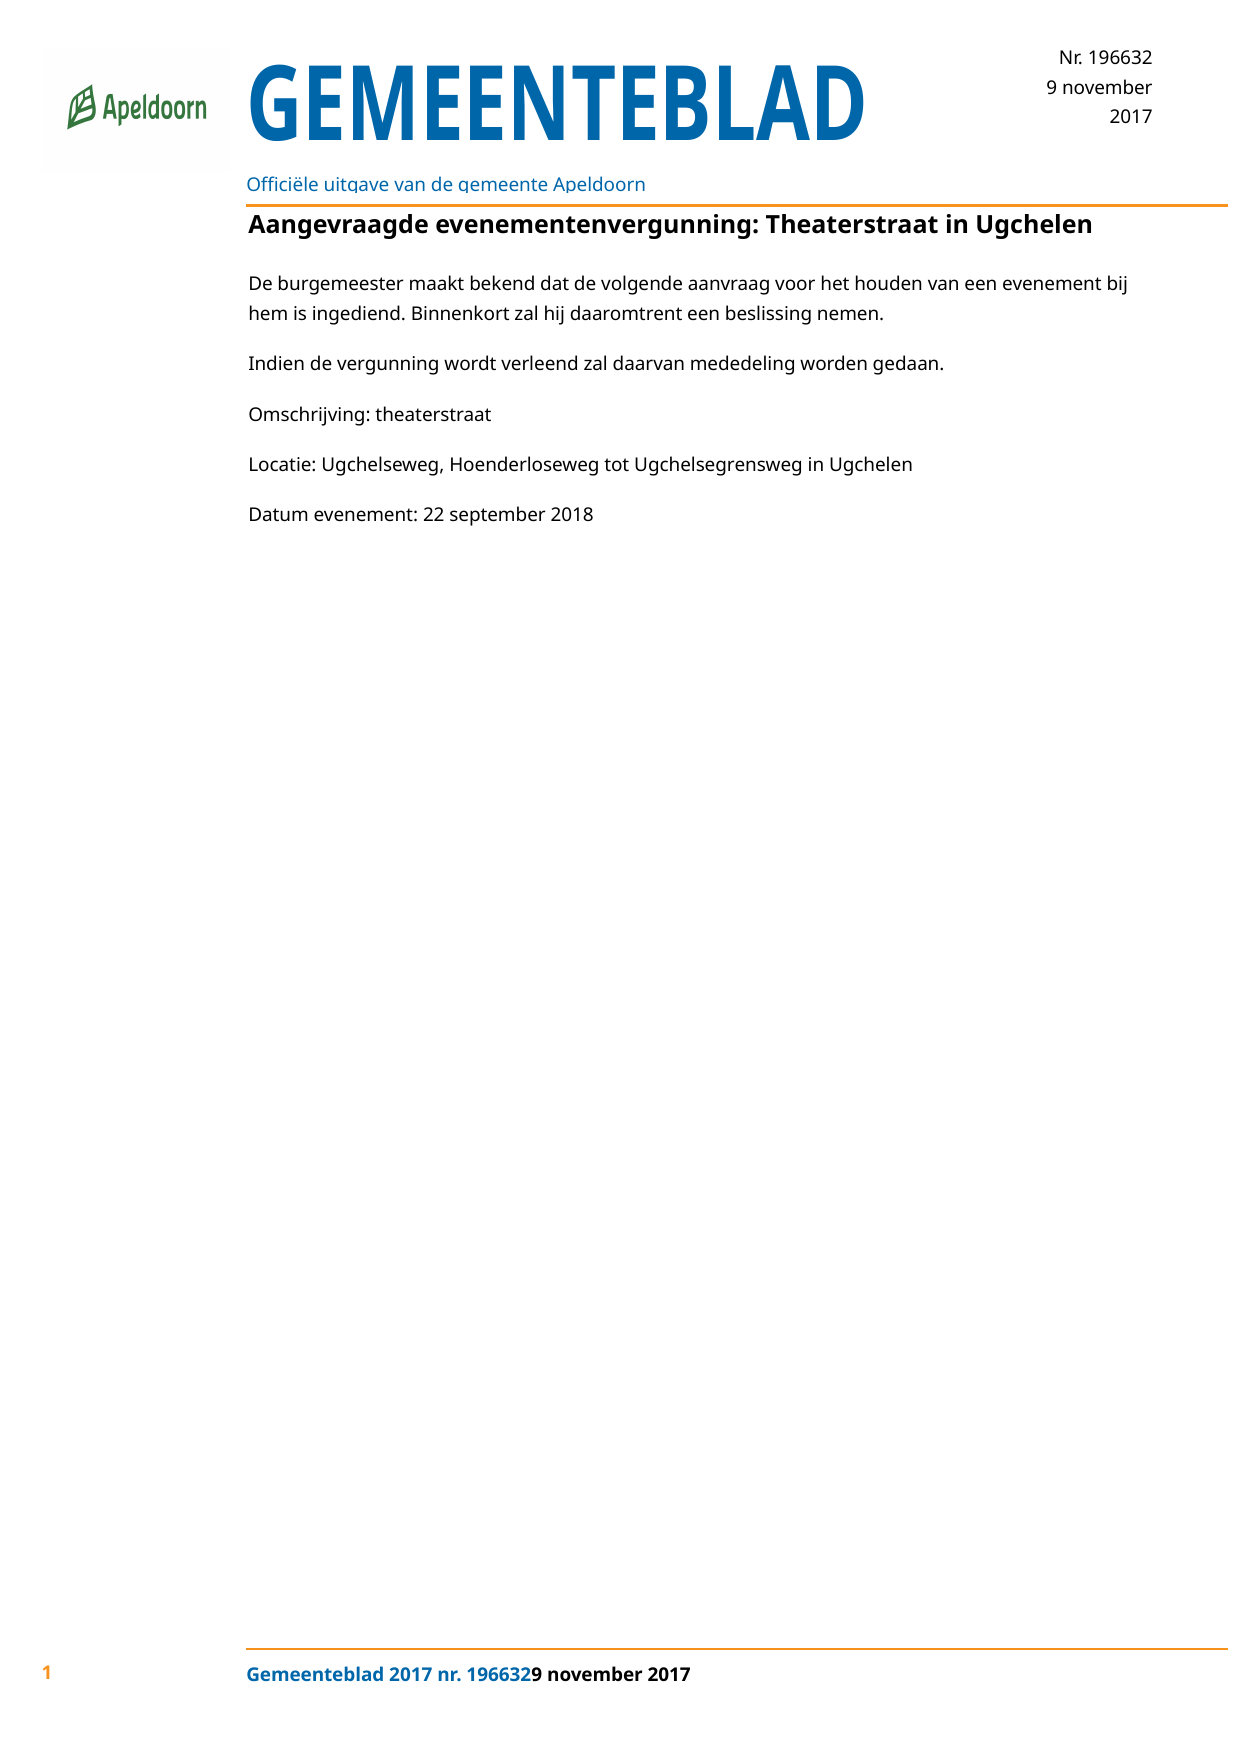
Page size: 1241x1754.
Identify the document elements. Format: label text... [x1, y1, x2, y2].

text Omschrijving: theaterstraat [248, 401, 1152, 426]
text Indien de vergunning wordt verleend zal daarvan mededeling worden gedaan. [248, 350, 1152, 376]
text Datum evenement: 22 september 2018 [248, 502, 1152, 527]
text Aangevraagde evenementenvergunning: Theaterstraat in Ugchelen [248, 207, 1152, 241]
picture [41, 47, 231, 172]
text De burgemeester maakt bekend dat de volgende aanvraag voor het houden van een evenement bij hem is ingediend. Binnenkort zal hij daaromtrent een beslissing nemen. [248, 270, 1152, 326]
text Locatie: Ugchelseweg, Hoenderloseweg tot Ugchelsegrensweg in Ugchelen [248, 451, 1152, 477]
